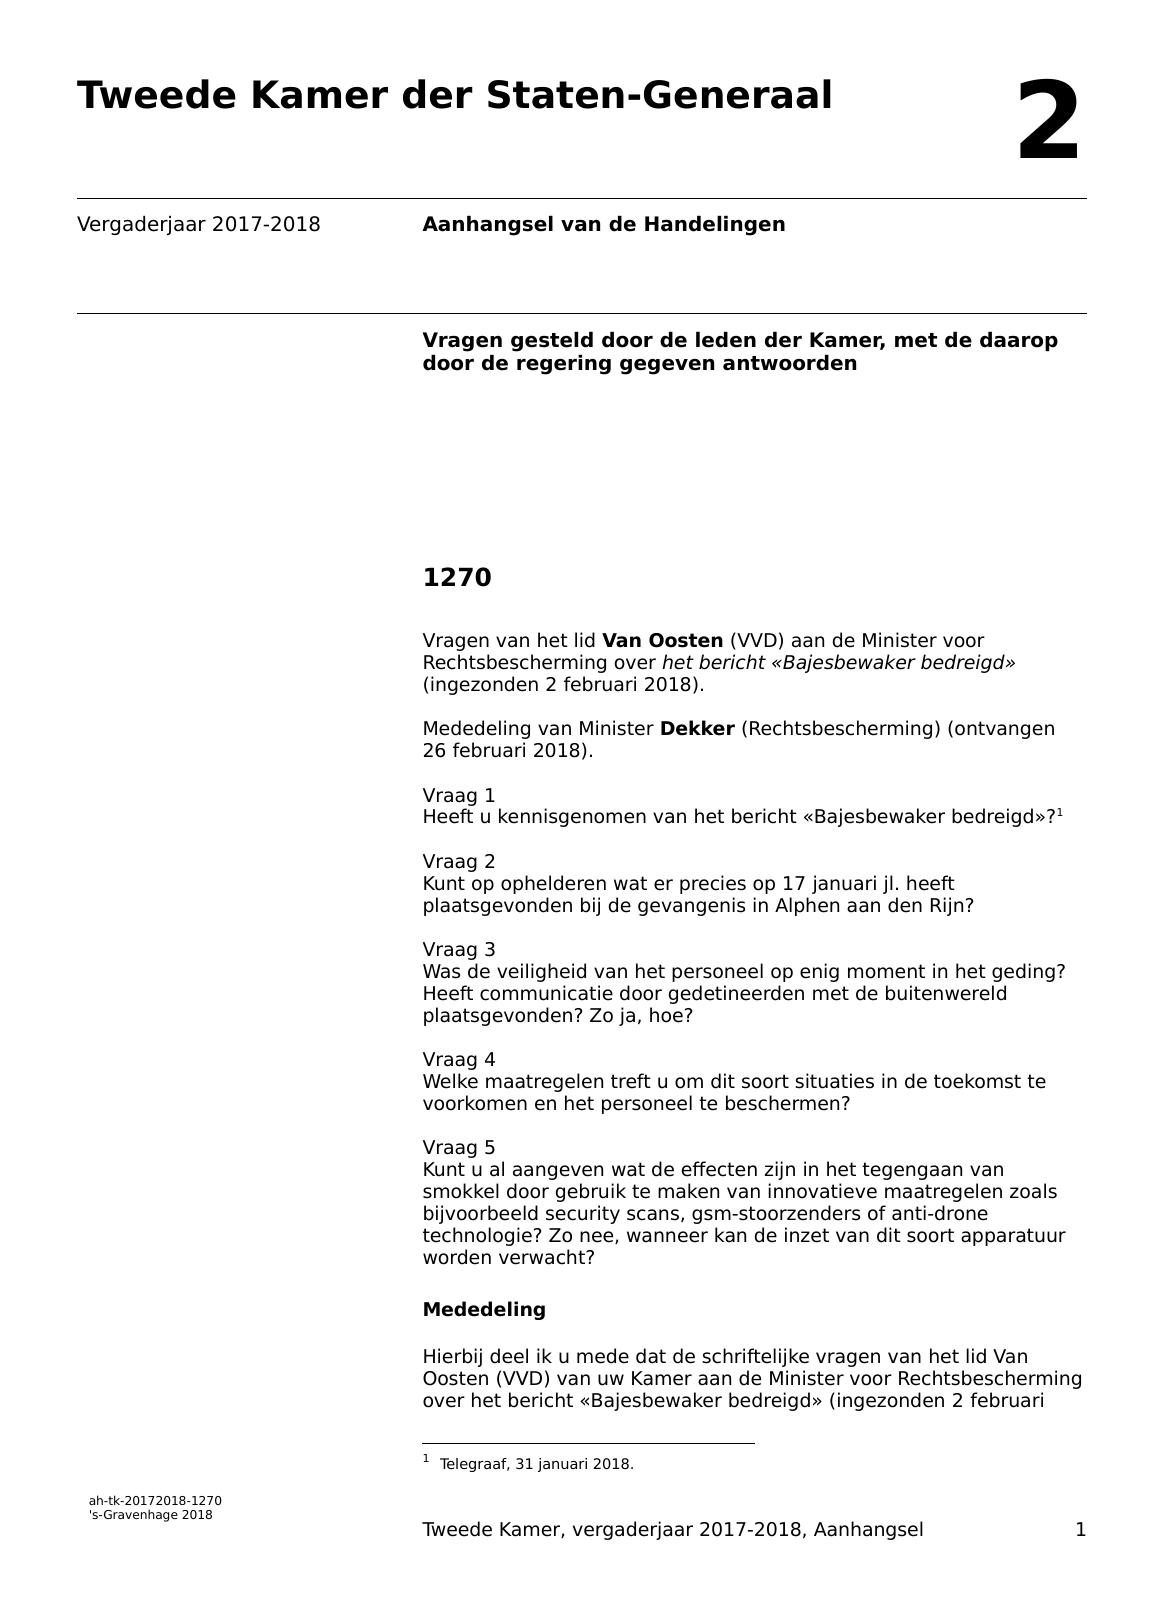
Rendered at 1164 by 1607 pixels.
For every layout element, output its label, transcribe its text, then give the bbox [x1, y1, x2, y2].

text Heeft u kennisgenomen van het bericht «Bajesbewaker bedreigd»? [422, 806, 1087, 828]
table_cell Vragen gesteld door de leden der Kamer, met de daarop door de regering gegeven antwoorden [422, 314, 1087, 375]
table_cell [77, 314, 422, 375]
text Vraag 5 [422, 1137, 1087, 1159]
text Vraag 1 [422, 784, 1087, 806]
text 's-Gravenhage 2018 [88, 1508, 323, 1522]
text Kunt u al aangeven wat de effecten zijn in het tegengaan van smokkel door gebruik te maken van innovatieve maatregelen zoals bijvoorbeeld security scans, gsm-stoorzenders of anti-drone technologie? Zo nee, wanneer kan de inzet van dit soort apparatuur worden verwacht? [422, 1159, 1087, 1269]
text Welke maatregelen treft u om dit soort situaties in de toekomst te voorkomen en het personeel te beschermen? [422, 1071, 1087, 1115]
text ah-tk-20172018-1270 [88, 1494, 323, 1508]
text 1270 [422, 563, 1087, 592]
table_header 2 [886, 59, 1087, 198]
text Mededeling van Minister Dekker (Rechtsbescherming) (ontvangen 26 februari 2018). [422, 718, 1087, 762]
text Kunt op ophelderen wat er precies op 17 januari jl. heeft plaatsgevonden bij de gevangenis in Alphen aan den Rijn? [422, 873, 1087, 917]
text Vragen van het lid Van Oosten (VVD) aan de Minister voor Rechtsbescherming over het bericht «Bajesbewaker bedreigd» (ingezonden 2 februari 2018). [422, 630, 1087, 696]
text Vraag 2 [422, 851, 1087, 873]
text Vraag 4 [422, 1049, 1087, 1071]
subtitle Mededeling [422, 1299, 1087, 1321]
text Hierbij deel ik u mede dat de schriftelijke vragen van het lid Van Oosten (VVD) van uw Kamer aan de Minister voor Rechtsbescherming over het bericht «Bajesbewaker bedreigd» (ingezonden 2 februari [422, 1346, 1087, 1412]
table_cell Vergaderjaar 2017-2018 [77, 199, 422, 313]
text Was de veiligheid van het personeel op enig moment in het geding? Heeft communicatie door gedetineerden met de buitenwereld plaatsgevonden? Zo ja, hoe? [422, 961, 1087, 1027]
table_cell Aanhangsel van de Handelingen [422, 199, 1087, 313]
table_header Tweede Kamer der Staten-Generaal [77, 59, 886, 198]
text Vraag 3 [422, 939, 1087, 961]
text Telegraaf, 31 januari 2018. [422, 1452, 1087, 1474]
